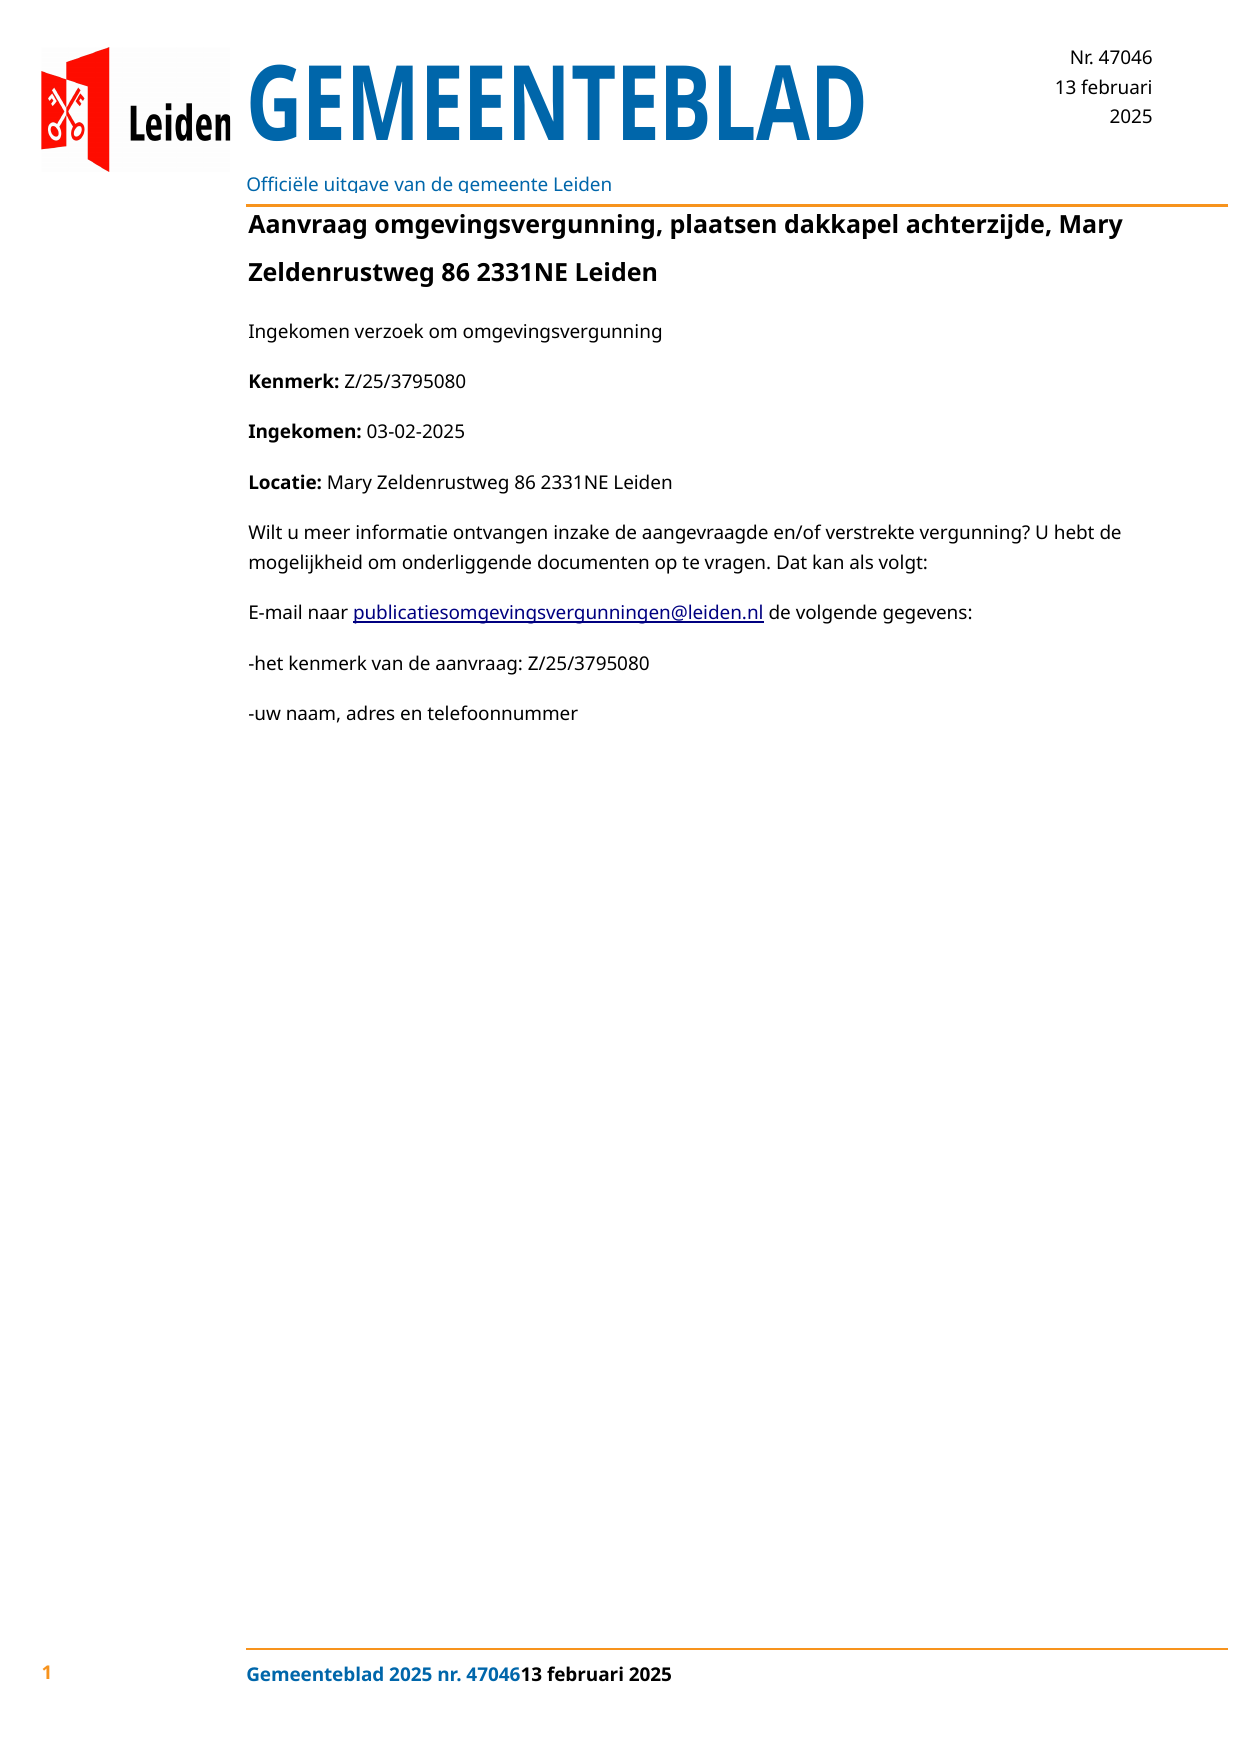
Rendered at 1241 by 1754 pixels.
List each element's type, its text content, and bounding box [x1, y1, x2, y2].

text Ingekomen verzoek om omgevingsvergunning [248, 318, 1152, 344]
text Wilt u meer informatie ontvangen inzake de aangevraagde en/of verstrekte vergunning? U hebt de mogelijkheid om onderliggende documenten op te vragen. Dat kan als volgt: [248, 519, 1152, 575]
text Locatie: Mary Zeldenrustweg 86 2331NE Leiden [248, 469, 1152, 495]
text -het kenmerk van de aanvraag: Z/25/3795080 [248, 650, 1152, 676]
text E-mail naar publicatiesomgevingsvergunningen@leiden.nl de volgende gegevens: [248, 599, 1152, 625]
text Ingekomen: 03-02-2025 [248, 419, 1152, 444]
text -uw naam, adres en telefoonnummer [248, 700, 1152, 726]
text Aanvraag omgevingsvergunning, plaatsen dakkapel achterzijde, Mary Zeldenrustweg 86 2331NE Leiden [248, 207, 1152, 288]
text Kenmerk: Z/25/3795080 [248, 368, 1152, 394]
picture [41, 47, 231, 172]
